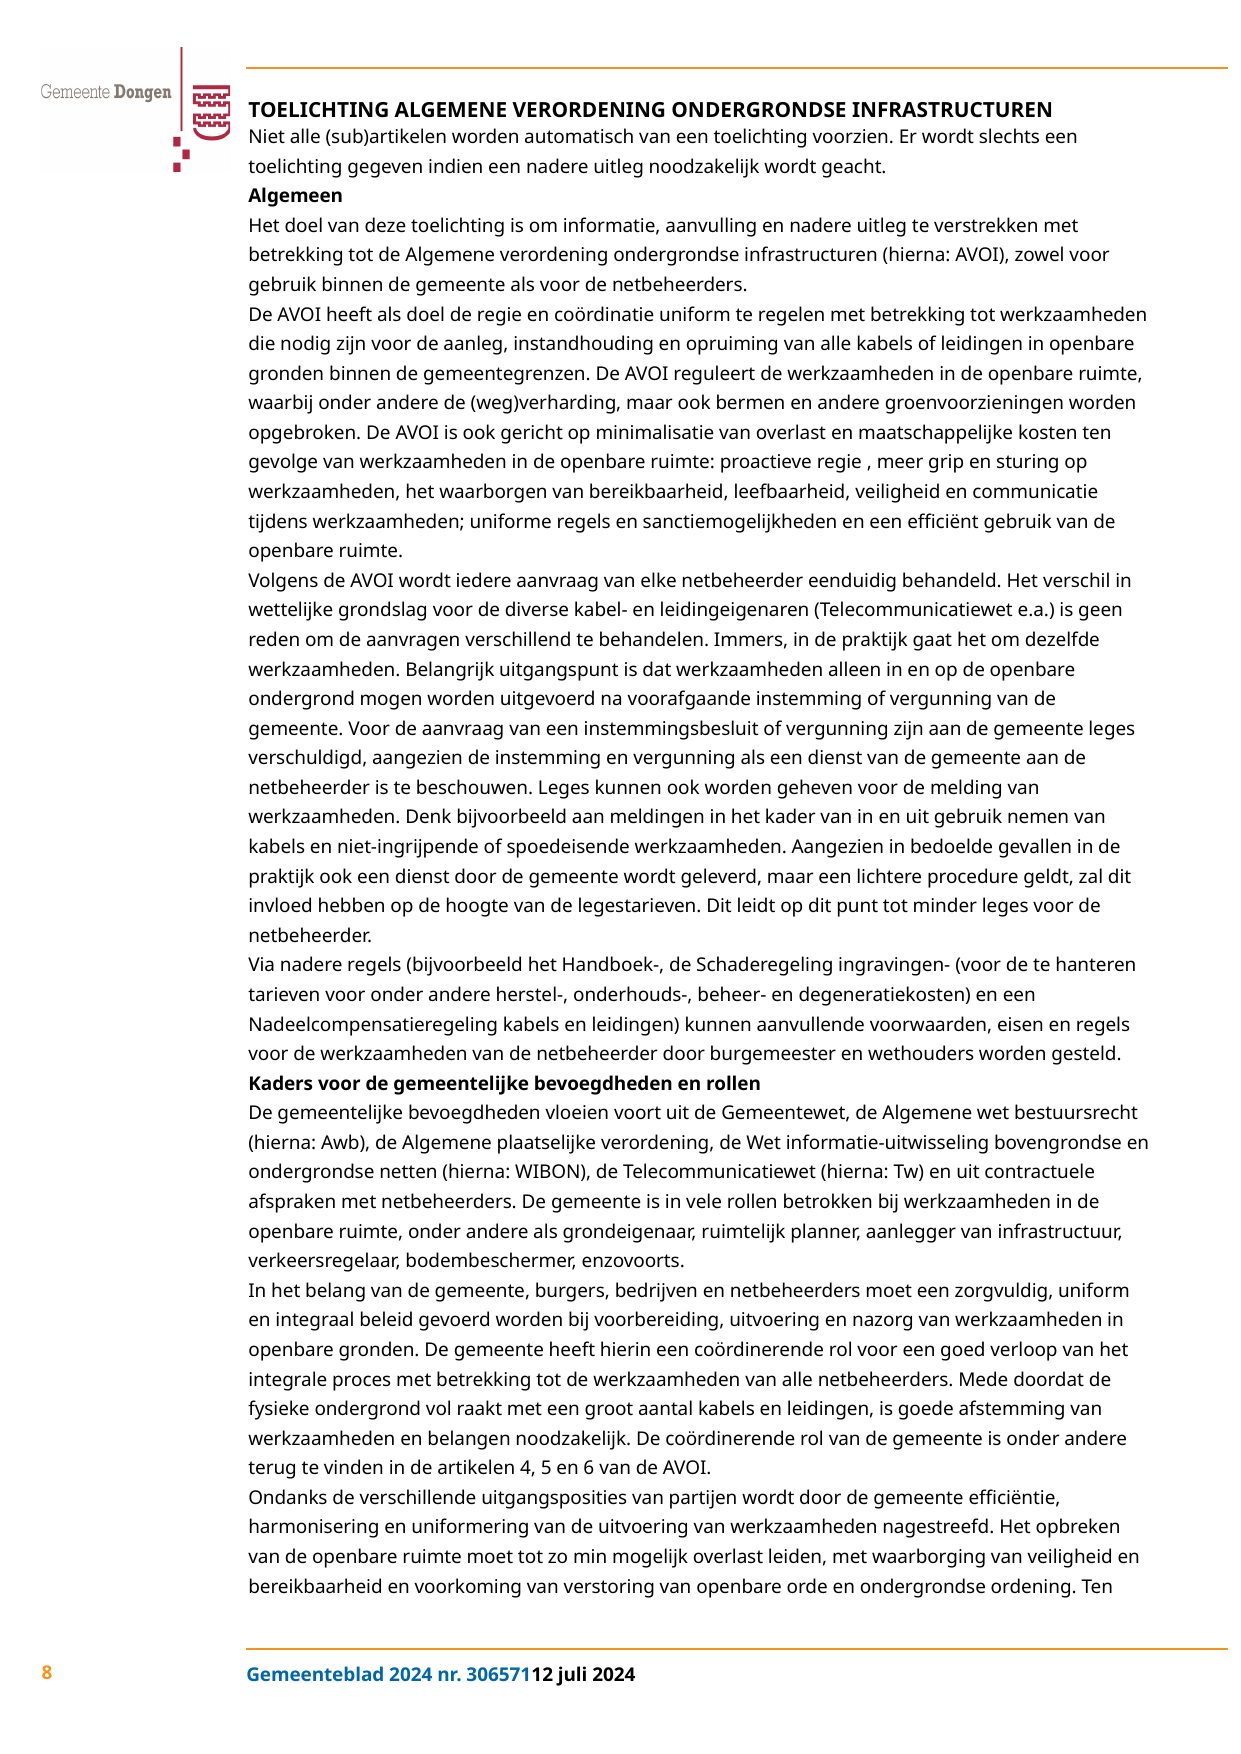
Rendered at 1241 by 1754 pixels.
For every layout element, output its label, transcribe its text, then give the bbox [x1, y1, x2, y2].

text In het belang van de gemeente, burgers, bedrijven en netbeheerders moet een zorgvuldig, uniform en integraal beleid gevoerd worden bij voorbereiding, uitvoering en nazorg van werkzaamheden in openbare gronden. De gemeente heeft hierin een coördinerende rol voor een goed verloop van het integrale proces met betrekking tot de werkzaamheden van alle netbeheerders. Mede doordat de fysieke ondergrond vol raakt met een groot aantal kabels en leidingen, is goede afstemming van werkzaamheden en belangen noodzakelijk. De coördinerende rol van de gemeente is onder andere terug te vinden in de artikelen 4, 5 en 6 van de AVOI. [248, 1277, 1152, 1480]
text De gemeentelijke bevoegdheden vloeien voort uit de Gemeentewet, de Algemene wet bestuursrecht (hierna: Awb), de Algemene plaatselijke verordening, de Wet informatie-uitwisseling bovengrondse en ondergrondse netten (hierna: WIBON), de Telecommunicatiewet (hierna: Tw) en uit contractuele afspraken met netbeheerders. De gemeente is in vele rollen betrokken bij werkzaamheden in de openbare ruimte, onder andere als grondeigenaar, ruimtelijk planner, aanlegger van infrastructuur, verkeersregelaar, bodembeschermer, enzovoorts. [248, 1099, 1152, 1273]
text Niet alle (sub)artikelen worden automatisch van een toelichting voorzien. Er wordt slechts een toelichting gegeven indien een nadere uitleg noodzakelijk wordt geacht. [248, 123, 1152, 179]
text TOELICHTING ALGEMENE VERORDENING ONDERGRONDSE INFRASTRUCTUREN [248, 95, 1152, 123]
text Volgens de AVOI wordt iedere aanvraag van elke netbeheerder eenduidig behandeld. Het verschil in wettelijke grondslag voor de diverse kabel- en leidingeigenaren (Telecommunicatiewet e.a.) is geen reden om de aanvragen verschillend te behandelen. Immers, in de praktijk gaat het om dezelfde werkzaamheden. Belangrijk uitgangspunt is dat werkzaamheden alleen in en op de openbare ondergrond mogen worden uitgevoerd na voorafgaande instemming of vergunning van de gemeente. Voor de aanvraag van een instemmingsbesluit of vergunning zijn aan de gemeente leges verschuldigd, aangezien de instemming en vergunning als een dienst van de gemeente aan de netbeheerder is te beschouwen. Leges kunnen ook worden geheven voor de melding van werkzaamheden. Denk bijvoorbeeld aan meldingen in het kader van in en uit gebruik nemen van kabels en niet-ingrijpende of spoedeisende werkzaamheden. Aangezien in bedoelde gevallen in de praktijk ook een dienst door de gemeente wordt geleverd, maar een lichtere procedure geldt, zal dit invloed hebben op de hoogte van de legestarieven. Dit leidt op dit punt tot minder leges voor de netbeheerder. [248, 567, 1152, 948]
text Het doel van deze toelichting is om informatie, aanvulling en nadere uitleg te verstrekken met betrekking tot de Algemene verordening ondergrondse infrastructuren (hierna: AVOI), zowel voor gebruik binnen de gemeente als voor de netbeheerders. [248, 212, 1152, 297]
text Kaders voor de gemeentelijke bevoegdheden en rollen [248, 1070, 1152, 1096]
text Algemeen [248, 182, 1152, 208]
text De AVOI heeft als doel de regie en coördinatie uniform te regelen met betrekking tot werkzaamheden die nodig zijn voor de aanleg, instandhouding en opruiming van alle kabels of leidingen in openbare gronden binnen de gemeentegrenzen. De AVOI reguleert de werkzaamheden in de openbare ruimte, waarbij onder andere de (weg)verharding, maar ook bermen en andere groenvoorzieningen worden opgebroken. De AVOI is ook gericht op minimalisatie van overlast en maatschappelijke kosten ten gevolge van werkzaamheden in de openbare ruimte: proactieve regie , meer grip en sturing op werkzaamheden, het waarborgen van bereikbaarheid, leefbaarheid, veiligheid en communicatie tijdens werkzaamheden; uniforme regels en sanctiemogelijkheden en een efficiënt gebruik van de openbare ruimte. [248, 301, 1152, 563]
picture [41, 47, 231, 172]
text Ondanks de verschillende uitgangsposities van partijen wordt door de gemeente efficiëntie, harmonisering en uniformering van de uitvoering van werkzaamheden nagestreefd. Het opbreken van de openbare ruimte moet tot zo min mogelijk overlast leiden, met waarborging van veiligheid en bereikbaarheid en voorkoming van verstoring van openbare orde en ondergrondse ordening. Ten [248, 1484, 1152, 1599]
text Via nadere regels (bijvoorbeeld het Handboek-, de Schaderegeling ingravingen- (voor de te hanteren tarieven voor onder andere herstel-, onderhouds-, beheer- en degeneratiekosten) en een Nadeelcompensatieregeling kabels en leidingen) kunnen aanvullende voorwaarden, eisen en regels voor de werkzaamheden van de netbeheerder door burgemeester en wethouders worden gesteld. [248, 952, 1152, 1066]
